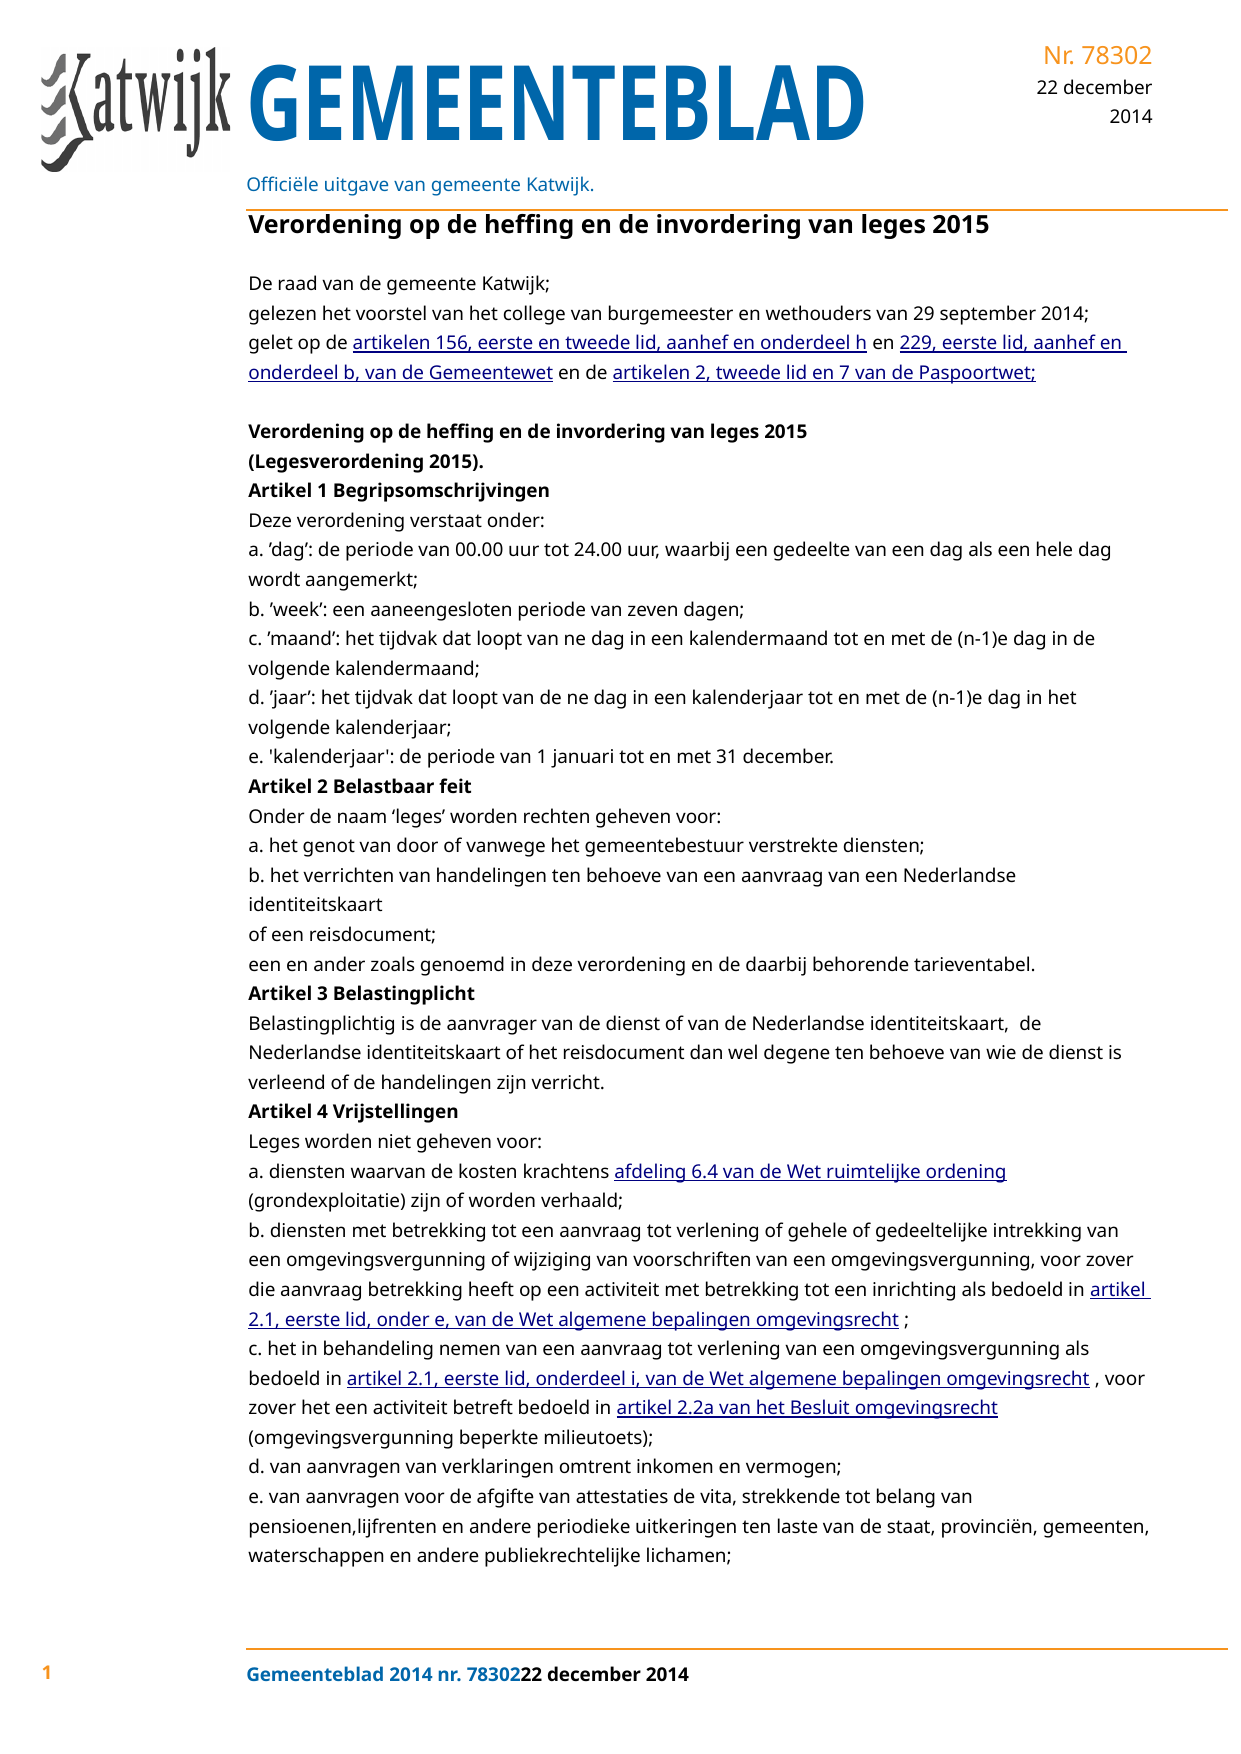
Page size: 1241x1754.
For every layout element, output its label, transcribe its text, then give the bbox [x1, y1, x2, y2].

text c. het in behandeling nemen van een aanvraag tot verlening van een omgevingsvergunning als bedoeld in artikel 2.1, eerste lid, onderdeel i, van de Wet algemene bepalingen omgevingsrecht , voor zover het een activiteit betreft bedoeld in artikel 2.2a van het Besluit omgevingsrecht (omgevingsvergunning beperkte milieutoets); [248, 1335, 1152, 1450]
text Onder de naam ‘leges’ worden rechten geheven voor: [248, 803, 1152, 828]
text Verordening op de heffing en de invordering van leges 2015 [248, 418, 1152, 444]
text Artikel 1 Begripsomschrijvingen [248, 477, 1152, 503]
text De raad van de gemeente Katwijk; [248, 270, 1152, 296]
text d. ’jaar’: het tijdvak dat loopt van de ne dag in een kalenderjaar tot en met de (n-1)e dag in het volgende kalenderjaar; [248, 684, 1152, 740]
text gelezen het voorstel van het college van burgemeester en wethouders van 29 september 2014; [248, 300, 1152, 326]
text a. ’dag’: de periode van 00.00 uur tot 24.00 uur, waarbij een gedeelte van een dag als een hele dag wordt aangemerkt; [248, 537, 1152, 592]
picture [41, 47, 231, 172]
text a. diensten waarvan de kosten krachtens afdeling 6.4 van de Wet ruimtelijke ordening (grondexploitatie) zijn of worden verhaald; [248, 1158, 1152, 1213]
text d. van aanvragen van verklaringen omtrent inkomen en vermogen; [248, 1454, 1152, 1479]
text of een reisdocument; [248, 921, 1152, 947]
text Leges worden niet geheven voor: [248, 1128, 1152, 1154]
text een en ander zoals genoemd in deze verordening en de daarbij behorende tarieventabel. [248, 951, 1152, 976]
text a. het genot van door of vanwege het gemeentebestuur verstrekte diensten; [248, 832, 1152, 858]
text (Legesverordening 2015). [248, 448, 1152, 473]
text c. ’maand’: het tijdvak dat loopt van ne dag in een kalendermaand tot en met de (n-1)e dag in de volgende kalendermaand; [248, 625, 1152, 681]
text Artikel 3 Belastingplicht [248, 980, 1152, 1006]
text e. van aanvragen voor de afgifte van attestaties de vita, strekkende tot belang van pensioenen,lijfrenten en andere periodieke uitkeringen ten laste van de staat, provinciën, gemeenten, waterschappen en andere publiekrechtelijke lichamen; [248, 1483, 1152, 1568]
text gelet op de artikelen 156, eerste en tweede lid, aanhef en onderdeel h en 229, eerste lid, aanhef en onderdeel b, van de Gemeentewet en de artikelen 2, tweede lid en 7 van de Paspoortwet; [248, 329, 1152, 385]
text b. diensten met betrekking tot een aanvraag tot verlening of gehele of gedeeltelijke intrekking van een omgevingsvergunning of wijziging van voorschriften van een omgevingsvergunning, voor zover die aanvraag betrekking heeft op een activiteit met betrekking tot een inrichting als bedoeld in artikel 2.1, eerste lid, onder e, van de Wet algemene bepalingen omgevingsrecht ; [248, 1217, 1152, 1331]
text Artikel 4 Vrijstellingen [248, 1099, 1152, 1124]
text e. 'kalenderjaar': de periode van 1 januari tot en met 31 december. [248, 744, 1152, 769]
text b. het verrichten van handelingen ten behoeve van een aanvraag van een Nederlandse identiteitskaart [248, 862, 1152, 917]
text Verordening op de heffing en de invordering van leges 2015 [248, 211, 1152, 241]
text Artikel 2 Belastbaar feit [248, 773, 1152, 799]
text Belastingplichtig is de aanvrager van de dienst of van de Nederlandse identiteitskaart, de Nederlandse identiteitskaart of het reisdocument dan wel degene ten behoeve van wie de dienst is verleend of de handelingen zijn verricht. [248, 1010, 1152, 1095]
text b. ’week’: een aaneengesloten periode van zeven dagen; [248, 596, 1152, 621]
text Deze verordening verstaat onder: [248, 507, 1152, 533]
